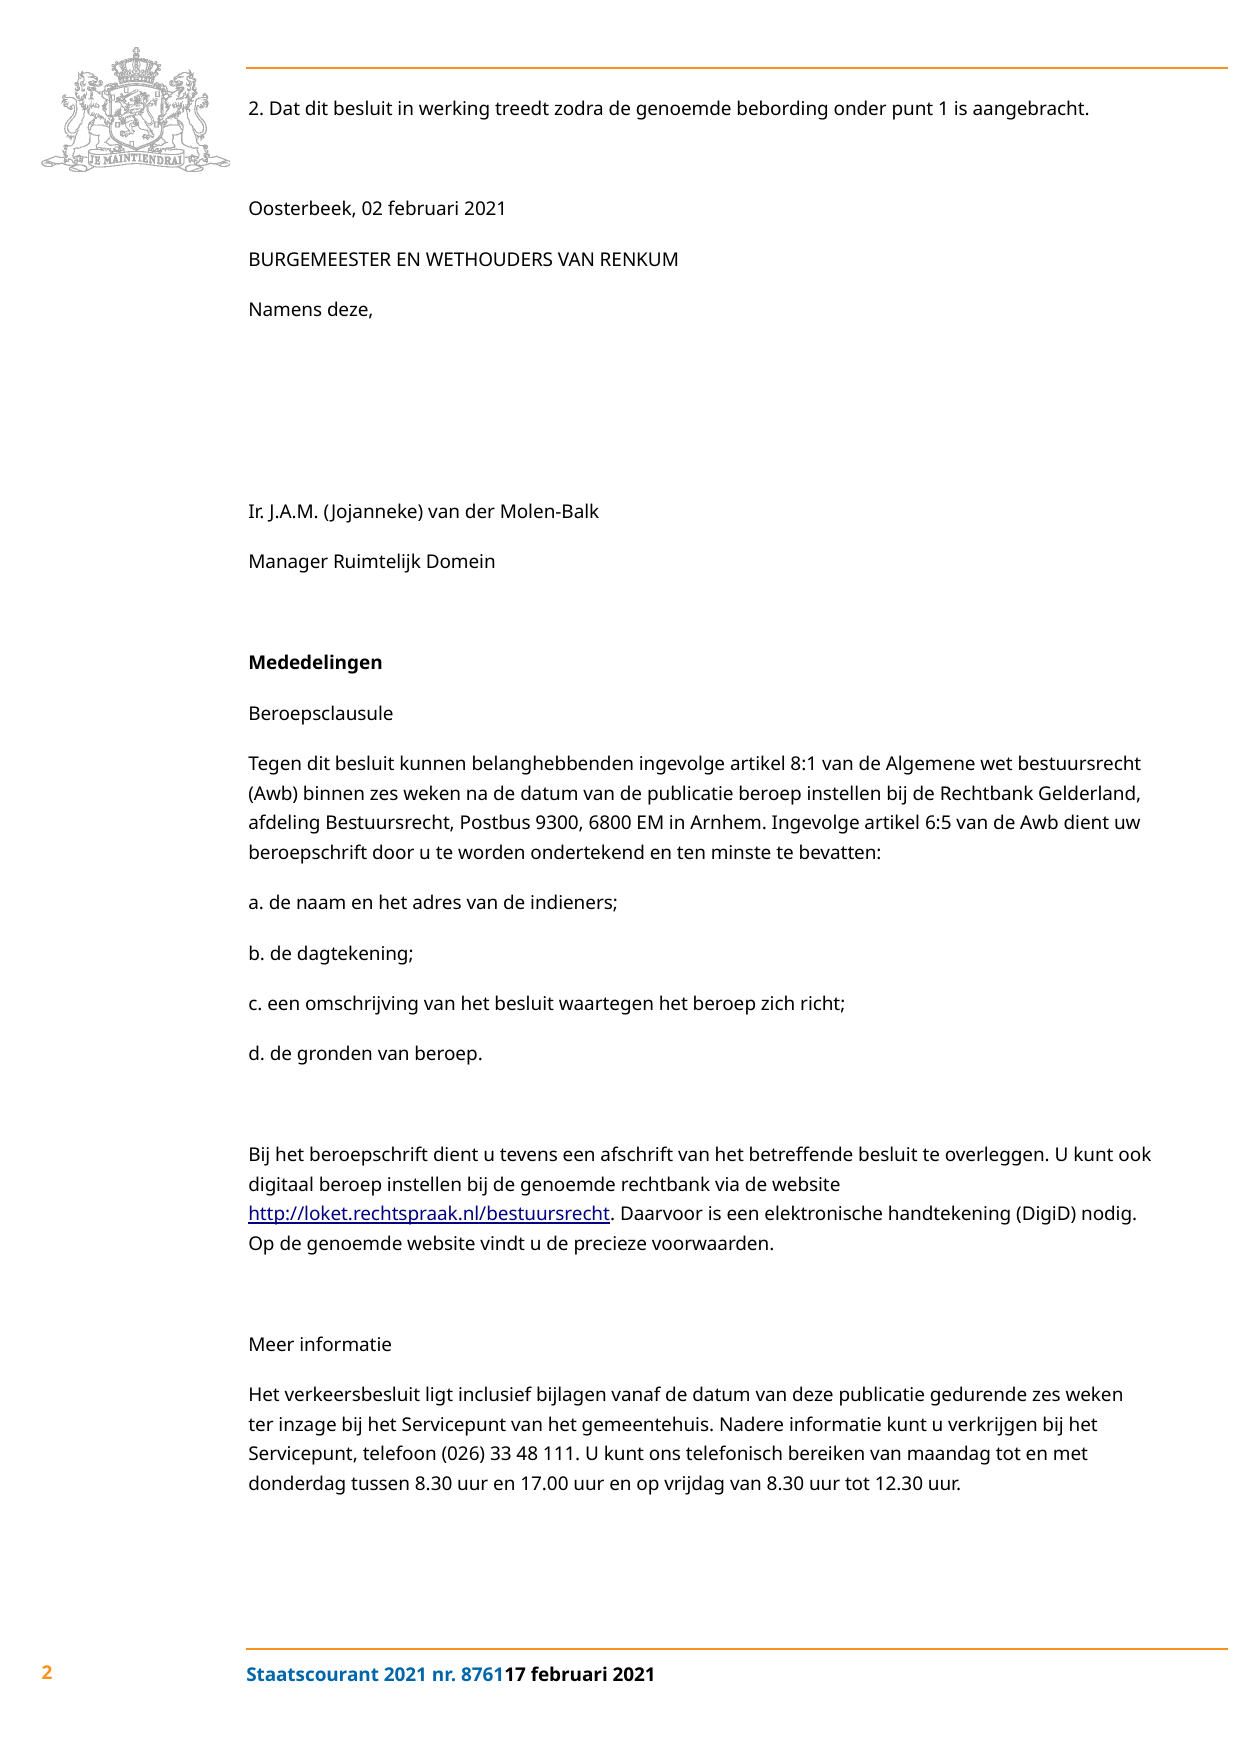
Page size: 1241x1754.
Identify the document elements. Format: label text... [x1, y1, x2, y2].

text a. de naam en het adres van de indieners; [248, 889, 1152, 915]
text Manager Ruimtelijk Domein [248, 548, 1152, 574]
text BURGEMEESTER EN WETHOUDERS VAN RENKUM [248, 246, 1152, 272]
text Bij het beroepschrift dient u tevens een afschrift van het betreffende besluit te overleggen. U kunt ook digitaal beroep instellen bij de genoemde rechtbank via de website http://loket.rechtspraak.nl/bestuursrecht. Daarvoor is een elektronische handtekening (DigiD) nodig. Op de genoemde website vindt u de precieze voorwaarden. [248, 1141, 1152, 1256]
text Het verkeersbesluit ligt inclusief bijlagen vanaf de datum van deze publicatie gedurende zes weken ter inzage bij het Servicepunt van het gemeentehuis. Nadere informatie kunt u verkrijgen bij het Servicepunt, telefoon (026) 33 48 111. U kunt ons telefonisch bereiken van maandag tot en met donderdag tussen 8.30 uur en 17.00 uur en op vrijdag van 8.30 uur tot 12.30 uur. [248, 1381, 1152, 1496]
text Namens deze, [248, 296, 1152, 322]
text Beroepsclausule [248, 700, 1152, 726]
text 2. Dat dit besluit in werking treedt zodra de genoemde bebording onder punt 1 is aangebracht. [248, 95, 1152, 121]
text Oosterbeek, 02 februari 2021 [248, 196, 1152, 221]
picture [41, 47, 231, 172]
text Meer informatie [248, 1331, 1152, 1357]
text Ir. J.A.M. (Jojanneke) van der Molen-Balk [248, 498, 1152, 524]
text c. een omschrijving van het besluit waartegen het beroep zich richt; [248, 990, 1152, 1016]
text Mededelingen [248, 649, 1152, 675]
text d. de gronden van beroep. [248, 1041, 1152, 1066]
text Tegen dit besluit kunnen belanghebbenden ingevolge artikel 8:1 van de Algemene wet bestuursrecht (Awb) binnen zes weken na de datum van de publicatie beroep instellen bij de Rechtbank Gelderland, afdeling Bestuursrecht, Postbus 9300, 6800 EM in Arnhem. Ingevolge artikel 6:5 van de Awb dient uw beroepschrift door u te worden ondertekend en ten minste te bevatten: [248, 750, 1152, 865]
text b. de dagtekening; [248, 940, 1152, 966]
